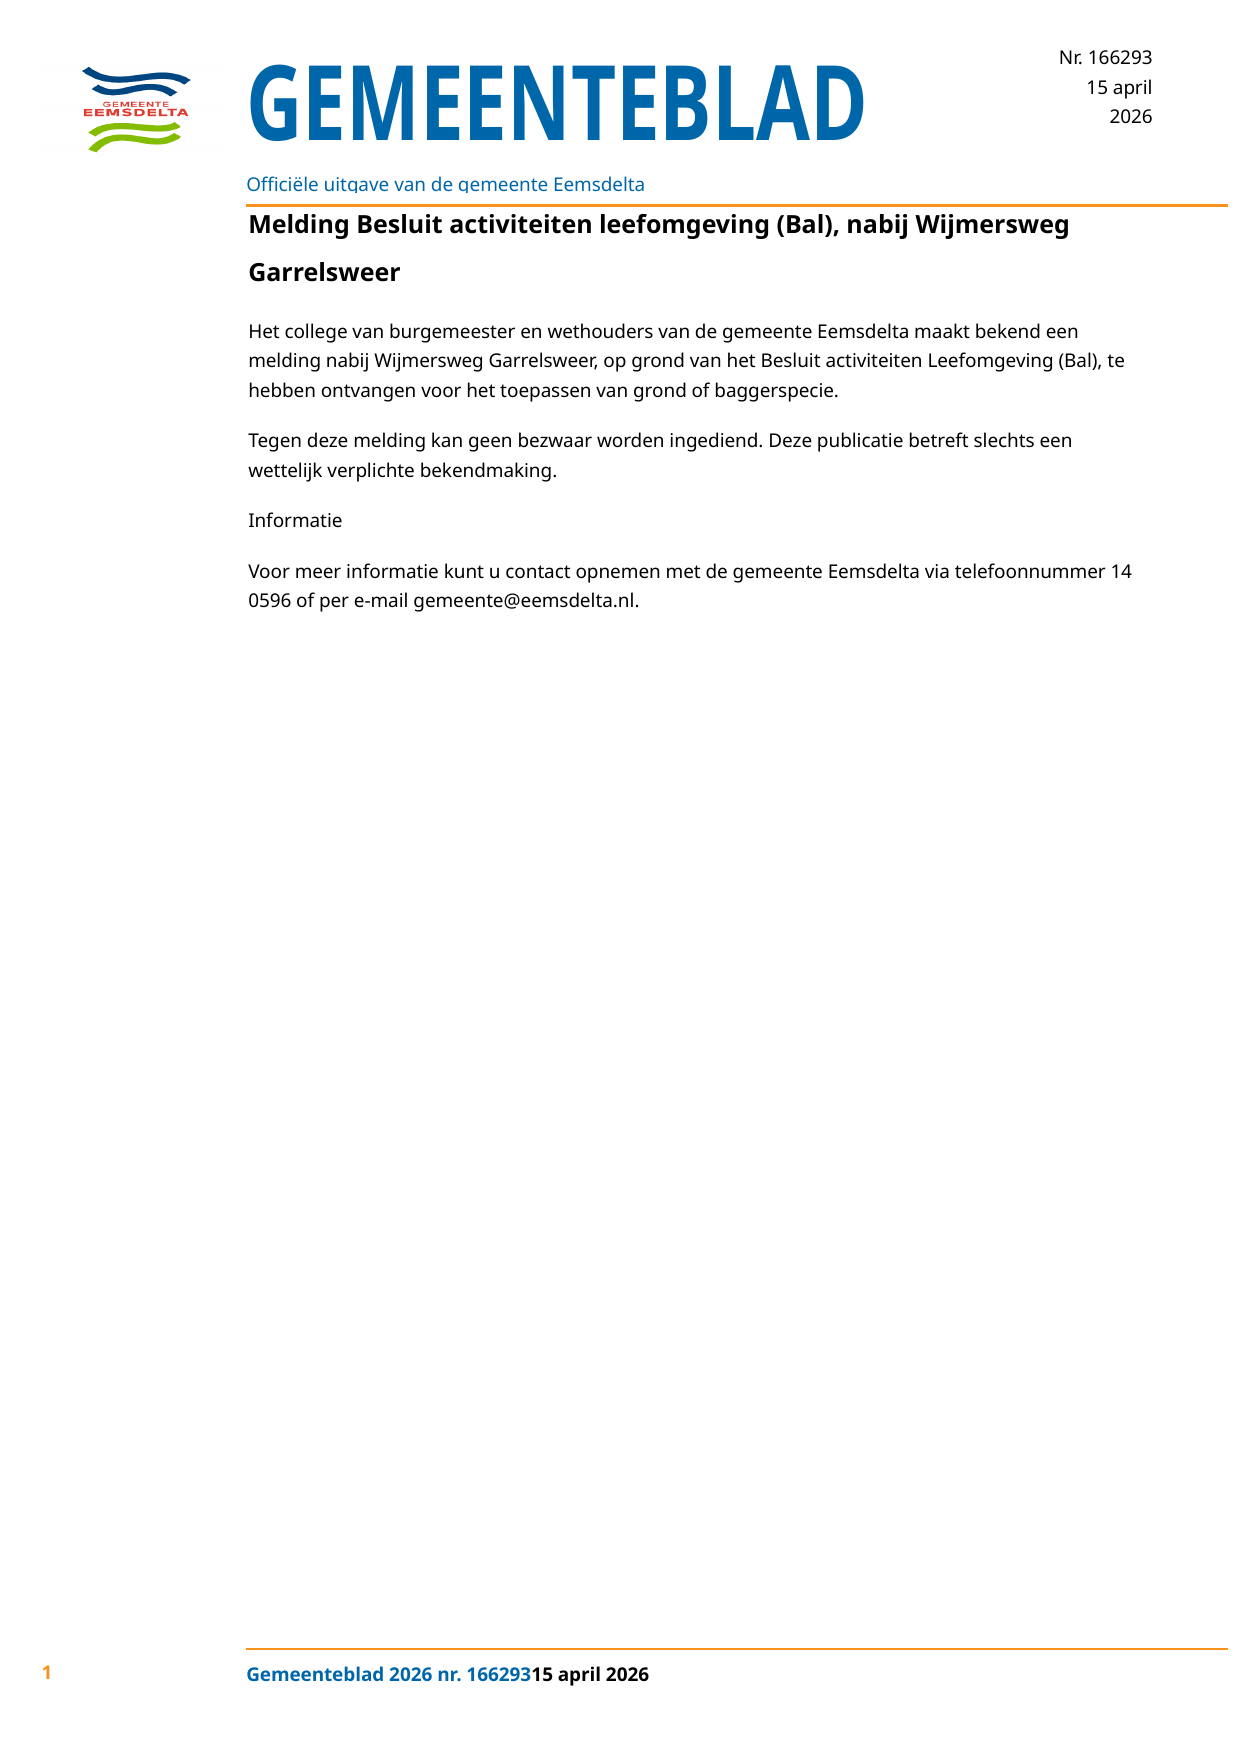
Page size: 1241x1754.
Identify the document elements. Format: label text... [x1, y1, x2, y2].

text Het college van burgemeester en wethouders van de gemeente Eemsdelta maakt bekend een melding nabij Wijmersweg Garrelsweer, op grond van het Besluit activiteiten Leefomgeving (Bal), te hebben ontvangen voor het toepassen van grond of baggerspecie. [248, 318, 1152, 403]
picture [41, 47, 231, 172]
text Voor meer informatie kunt u contact opnemen met de gemeente Eemsdelta via telefoonnummer 14 0596 of per e-mail gemeente@eemsdelta.nl. [248, 558, 1152, 613]
text Informatie [248, 507, 1152, 533]
text Tegen deze melding kan geen bezwaar worden ingediend. Deze publicatie betreft slechts een wettelijk verplichte bekendmaking. [248, 427, 1152, 483]
text Melding Besluit activiteiten leefomgeving (Bal), nabij Wijmersweg Garrelsweer [248, 207, 1152, 288]
